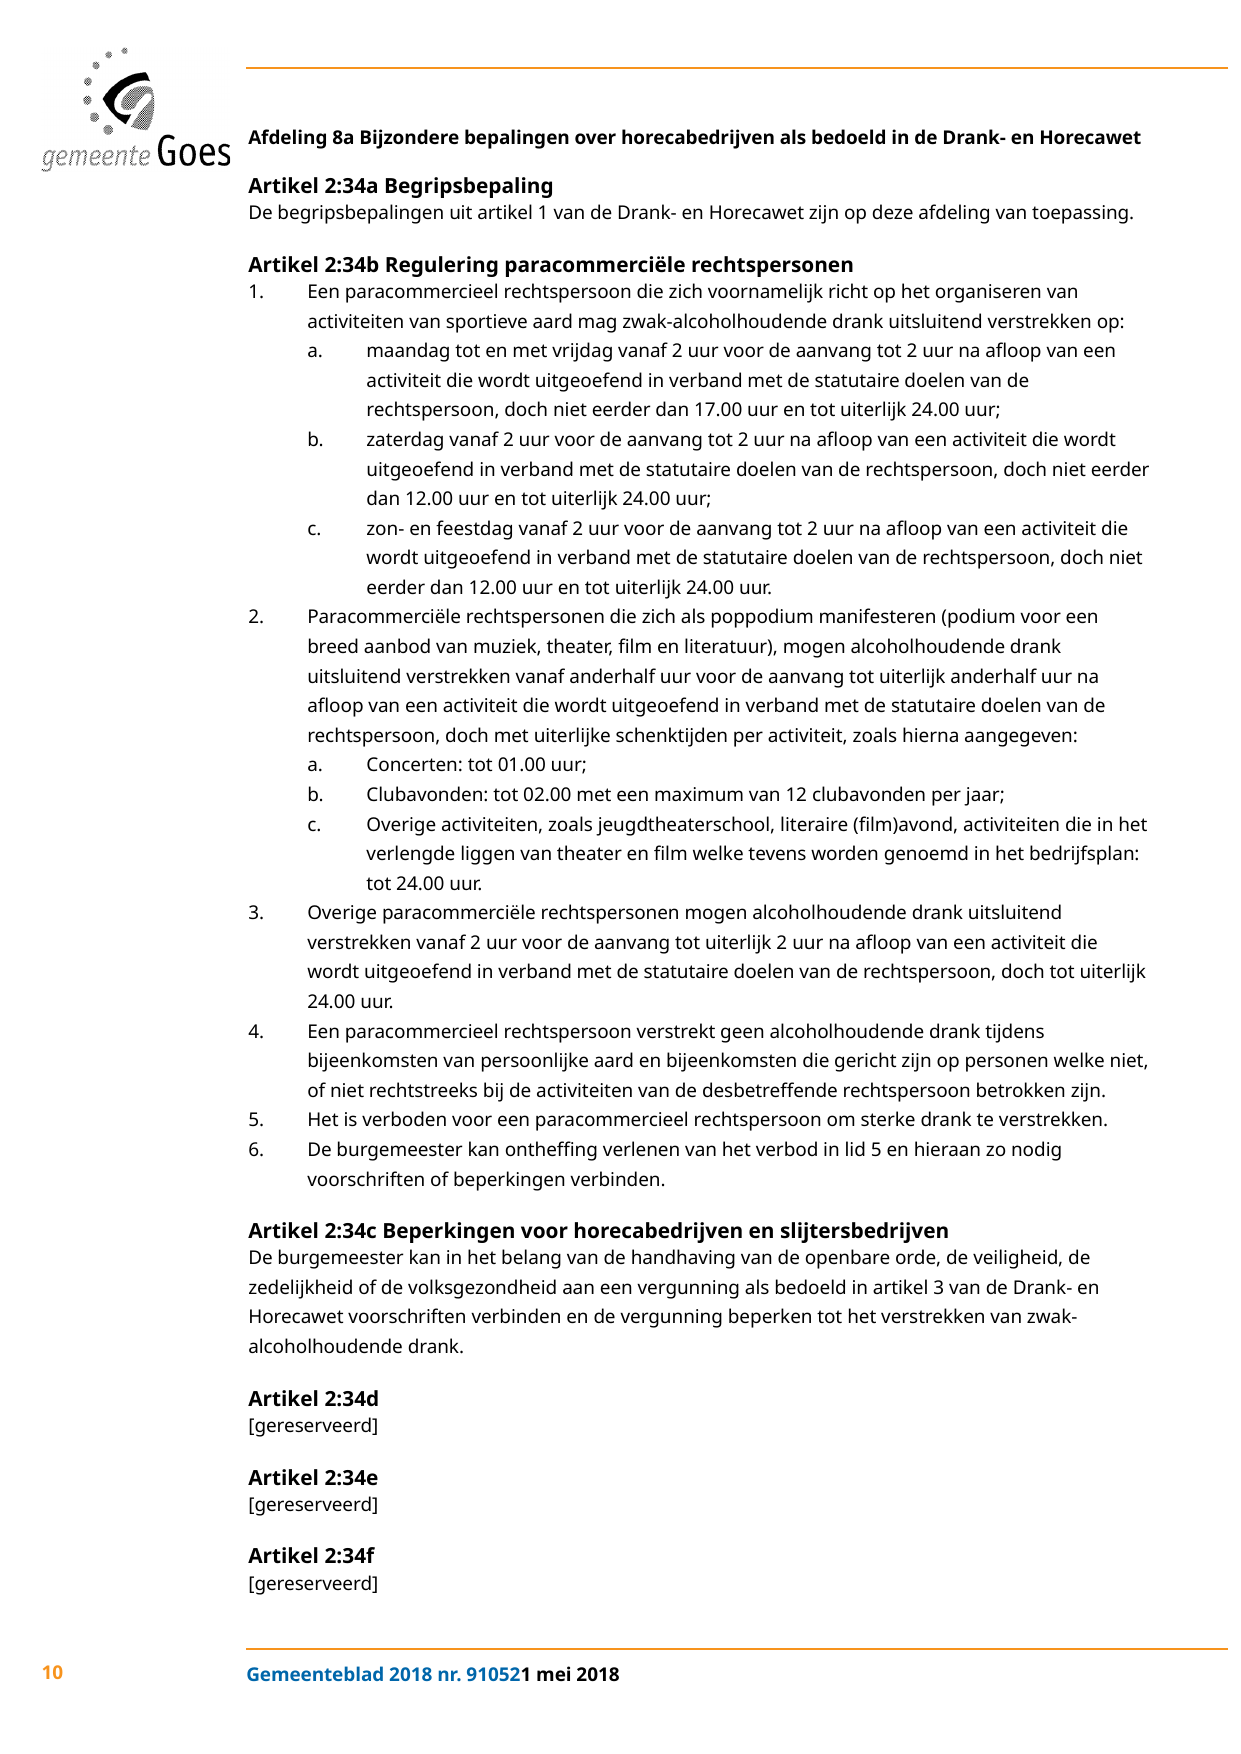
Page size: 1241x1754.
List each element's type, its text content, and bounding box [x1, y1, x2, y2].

list Overige paracommerciële rechtspersonen mogen alcoholhoudende drank uitsluitend verstrekken vanaf 2 uur voor de aanvang tot uiterlijk 2 uur na afloop van een activiteit die wordt uitgeoefend in verband met de statutaire doelen van de rechtspersoon, doch tot uiterlijk 24.00 uur. [248, 899, 1152, 1014]
list Het is verboden voor een paracommercieel rechtspersoon om sterke drank te verstrekken. [248, 1107, 1152, 1132]
list Een paracommercieel rechtspersoon verstrekt geen alcoholhoudende drank tijdens bijeenkomsten van persoonlijke aard en bijeenkomsten die gericht zijn op personen welke niet, of niet rechtstreeks bij de activiteiten van de desbetreffende rechtspersoon betrokken zijn. [248, 1018, 1152, 1103]
list Paracommerciële rechtspersonen die zich als poppodium manifesteren (podium voor een breed aanbod van muziek, theater, film en literatuur), mogen alcoholhoudende drank uitsluitend verstrekken vanaf anderhalf uur voor de aanvang tot uiterlijk anderhalf uur na afloop van een activiteit die wordt uitgeoefend in verband met de statutaire doelen van de rechtspersoon, doch met uiterlijke schenktijden per activiteit, zoals hierna aangegeven: [248, 604, 1152, 748]
list Clubavonden: tot 02.00 met een maximum van 12 clubavonden per jaar; [307, 781, 1152, 807]
list zon- en feestdag vanaf 2 uur voor de aanvang tot 2 uur na afloop van een activiteit die wordt uitgeoefend in verband met de statutaire doelen van de rechtspersoon, doch niet eerder dan 12.00 uur en tot uiterlijk 24.00 uur. [307, 515, 1152, 600]
text Artikel 2:34d [248, 1384, 1152, 1412]
list Overige activiteiten, zoals jeugdtheaterschool, literaire (film)avond, activiteiten die in het verlengde liggen van theater en film welke tevens worden genoemd in het bedrijfsplan: tot 24.00 uur. [307, 811, 1152, 896]
text Artikel 2:34a Begripsbepaling [248, 171, 1152, 199]
text [gereserveerd] [248, 1570, 1152, 1596]
text De burgemeester kan in het belang van de handhaving van de openbare orde, de veiligheid, de zedelijkheid of de volksgezondheid aan een vergunning als bedoeld in artikel 3 van de Drank- en Horecawet voorschriften verbinden en de vergunning beperken tot het verstrekken van zwak-alcoholhoudende drank. [248, 1244, 1152, 1359]
list Een paracommercieel rechtspersoon die zich voornamelijk richt op het organiseren van activiteiten van sportieve aard mag zwak-alcoholhoudende drank uitsluitend verstrekken op: [248, 278, 1152, 333]
text Artikel 2:34f [248, 1541, 1152, 1570]
text Artikel 2:34c Beperkingen voor horecabedrijven en slijtersbedrijven [248, 1216, 1152, 1244]
text [gereserveerd] [248, 1412, 1152, 1438]
list Concerten: tot 01.00 uur; [307, 752, 1152, 777]
list zaterdag vanaf 2 uur voor de aanvang tot 2 uur na afloop van een activiteit die wordt uitgeoefend in verband met de statutaire doelen van de rechtspersoon, doch niet eerder dan 12.00 uur en tot uiterlijk 24.00 uur; [307, 426, 1152, 511]
text [gereserveerd] [248, 1491, 1152, 1517]
text Afdeling 8a Bijzondere bepalingen over horecabedrijven als bedoeld in de Drank- en Horecawet [248, 124, 1152, 150]
text Artikel 2:34b Regulering paracommerciële rechtspersonen [248, 250, 1152, 278]
list maandag tot en met vrijdag vanaf 2 uur voor de aanvang tot 2 uur na afloop van een activiteit die wordt uitgeoefend in verband met de statutaire doelen van de rechtspersoon, doch niet eerder dan 17.00 uur en tot uiterlijk 24.00 uur; [307, 337, 1152, 422]
text De begripsbepalingen uit artikel 1 van de Drank- en Horecawet zijn op deze afdeling van toepassing. [248, 199, 1152, 225]
list De burgemeester kan ontheffing verlenen van het verbod in lid 5 en hieraan zo nodig voorschriften of beperkingen verbinden. [248, 1136, 1152, 1191]
picture [41, 47, 231, 172]
text Artikel 2:34e [248, 1463, 1152, 1491]
